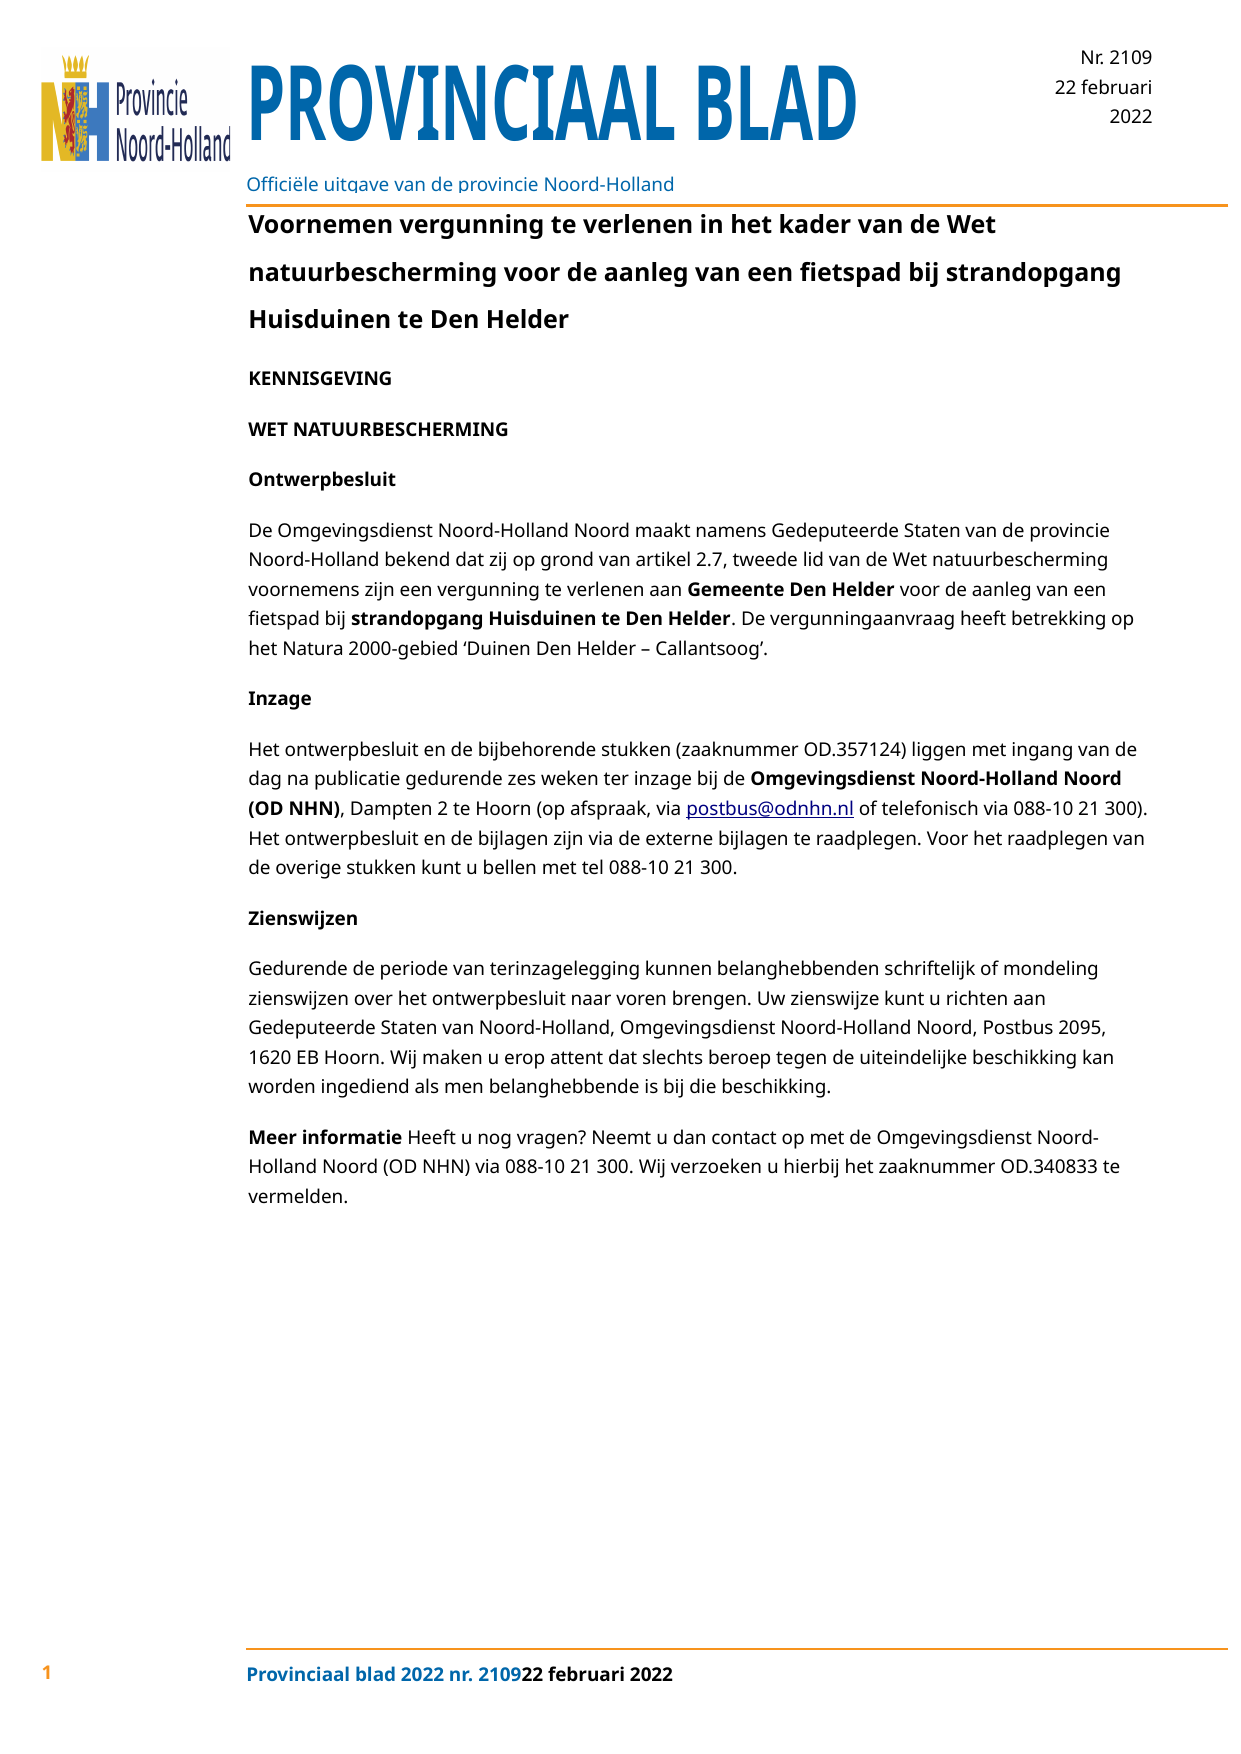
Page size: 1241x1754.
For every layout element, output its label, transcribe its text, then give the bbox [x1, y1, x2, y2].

text KENNISGEVING [248, 366, 1152, 391]
picture [41, 47, 231, 172]
text Het ontwerpbesluit en de bijbehorende stukken (zaaknummer OD.357124) liggen met ingang van de dag na publicatie gedurende zes weken ter inzage bij de Omgevingsdienst Noord-Holland Noord (OD NHN), Dampten 2 te Hoorn (op afspraak, via postbus@odnhn.nl of telefonisch via 088-10 21 300). Het ontwerpbesluit en de bijlagen zijn via de externe bijlagen te raadplegen. Voor het raadplegen van de overige stukken kunt u bellen met tel 088-10 21 300. [248, 736, 1152, 880]
text WET NATUURBESCHERMING [248, 416, 1152, 442]
text Ontwerpbesluit [248, 466, 1152, 492]
text De Omgevingsdienst Noord-Holland Noord maakt namens Gedeputeerde Staten van de provincie Noord-Holland bekend dat zij op grond van artikel 2.7, tweede lid van de Wet natuurbescherming voornemens zijn een vergunning te verlenen aan Gemeente Den Helder voor de aanleg van een fietspad bij strandopgang Huisduinen te Den Helder. De vergunningaanvraag heeft betrekking op het Natura 2000-gebied ‘Duinen Den Helder – Callantsoog’. [248, 517, 1152, 661]
text Inzage [248, 686, 1152, 711]
text Meer informatie Heeft u nog vragen? Neemt u dan contact op met de Omgevingsdienst Noord-Holland Noord (OD NHN) via 088-10 21 300. Wij verzoeken u hierbij het zaaknummer OD.340833 te vermelden. [248, 1124, 1152, 1209]
text Gedurende de periode van terinzagelegging kunnen belanghebbenden schriftelijk of mondeling zienswijzen over het ontwerpbesluit naar voren brengen. Uw zienswijze kunt u richten aan Gedeputeerde Staten van Noord-Holland, Omgevingsdienst Noord-Holland Noord, Postbus 2095, 1620 EB Hoorn. Wij maken u erop attent dat slechts beroep tegen de uiteindelijke beschikking kan worden ingediend als men belanghebbende is bij die beschikking. [248, 955, 1152, 1099]
text Voornemen vergunning te verlenen in het kader van de Wet natuurbescherming voor de aanleg van een fietspad bij strandopgang Huisduinen te Den Helder [248, 207, 1152, 336]
text Zienswijzen [248, 905, 1152, 930]
